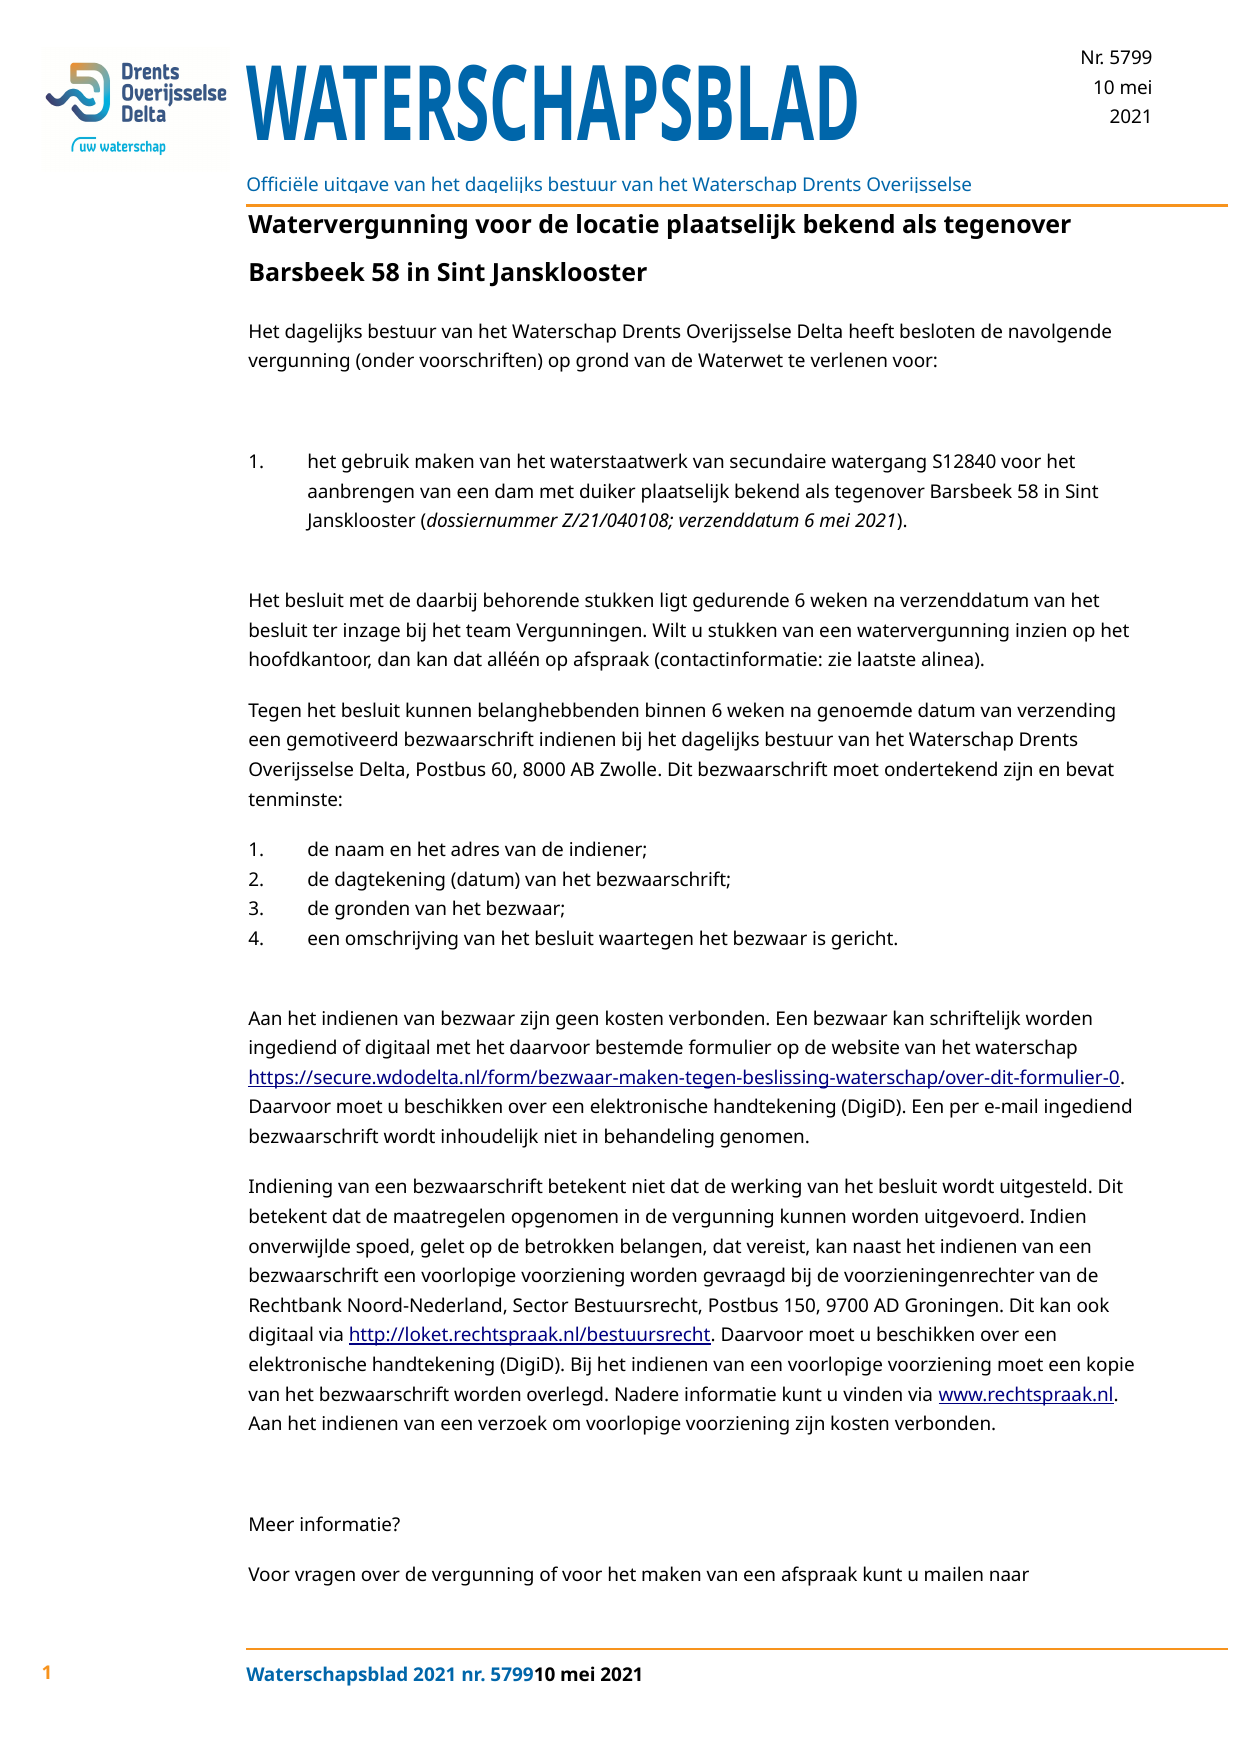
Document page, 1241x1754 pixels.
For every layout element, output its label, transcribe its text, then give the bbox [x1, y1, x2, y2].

list de dagtekening (datum) van het bezwaarschrift; [248, 866, 1152, 892]
text Aan het indienen van bezwaar zijn geen kosten verbonden. Een bezwaar kan schriftelijk worden ingediend of digitaal met het daarvoor bestemde formulier op de website van het waterschap https://secure.wdodelta.nl/form/bezwaar-maken-tegen-beslissing-waterschap/over-dit-formulier-0. Daarvoor moet u beschikken over een elektronische handtekening (DigiD). Een per e-mail ingediend bezwaarschrift wordt inhoudelijk niet in behandeling genomen. [248, 1005, 1152, 1149]
picture [41, 47, 231, 172]
list de naam en het adres van de indiener; [248, 836, 1152, 862]
text Het dagelijks bestuur van het Waterschap Drents Overijsselse Delta heeft besloten de navolgende vergunning (onder voorschriften) op grond van de Waterwet te verlenen voor: [248, 318, 1152, 373]
text Meer informatie? [248, 1511, 1152, 1537]
text Voor vragen over de vergunning of voor het maken van een afspraak kunt u mailen naar [248, 1562, 1152, 1587]
text Watervergunning voor de locatie plaatselijk bekend als tegenover Barsbeek 58 in Sint Jansklooster [248, 207, 1152, 288]
list een omschrijving van het besluit waartegen het bezwaar is gericht. [248, 925, 1152, 951]
list de gronden van het bezwaar; [248, 895, 1152, 921]
list het gebruik maken van het waterstaatwerk van secundaire watergang S12840 voor het aanbrengen van een dam met duiker plaatselijk bekend als tegenover Barsbeek 58 in Sint Jansklooster (dossiernummer Z/21/040108; verzenddatum 6 mei 2021). [248, 448, 1152, 533]
text Het besluit met de daarbij behorende stukken ligt gedurende 6 weken na verzenddatum van het besluit ter inzage bij het team Vergunningen. Wilt u stukken van een watervergunning inzien op het hoofdkantoor, dan kan dat alléén op afspraak (contactinformatie: zie laatste alinea). [248, 587, 1152, 672]
text Indiening van een bezwaarschrift betekent niet dat de werking van het besluit wordt uitgesteld. Dit betekent dat de maatregelen opgenomen in de vergunning kunnen worden uitgevoerd. Indien onverwijlde spoed, gelet op de betrokken belangen, dat vereist, kan naast het indienen van een bezwaarschrift een voorlopige voorziening worden gevraagd bij de voorzieningenrechter van de Rechtbank Noord-Nederland, Sector Bestuursrecht, Postbus 150, 9700 AD Groningen. Dit kan ook digitaal via http://loket.rechtspraak.nl/bestuursrecht. Daarvoor moet u beschikken over een elektronische handtekening (DigiD). Bij het indienen van een voorlopige voorziening moet een kopie van het bezwaarschrift worden overlegd. Nadere informatie kunt u vinden via www.rechtspraak.nl. Aan het indienen van een verzoek om voorlopige voorziening zijn kosten verbonden. [248, 1174, 1152, 1436]
text Tegen het besluit kunnen belanghebbenden binnen 6 weken na genoemde datum van verzending een gemotiveerd bezwaarschrift indienen bij het dagelijks bestuur van het Waterschap Drents Overijsselse Delta, Postbus 60, 8000 AB Zwolle. Dit bezwaarschrift moet ondertekend zijn en bevat tenminste: [248, 697, 1152, 812]
